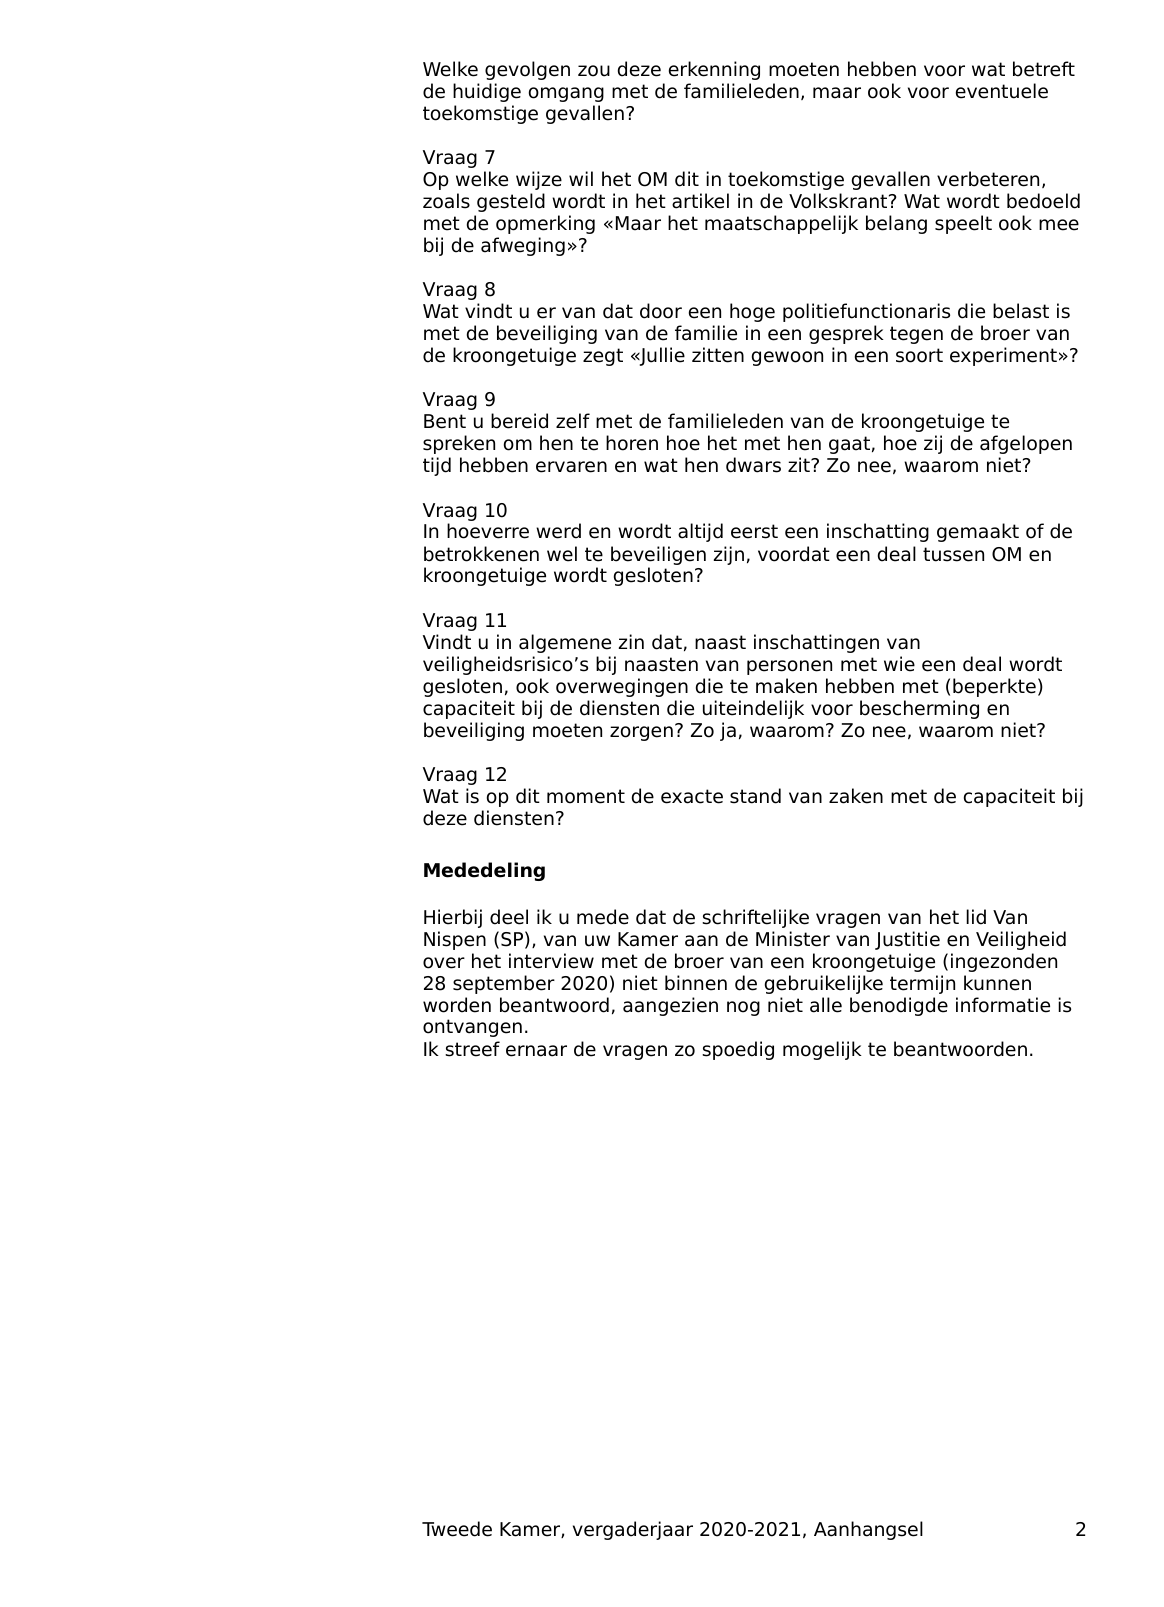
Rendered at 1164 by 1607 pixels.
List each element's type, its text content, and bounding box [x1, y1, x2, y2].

text Vraag 10 [422, 499, 1087, 521]
text Op welke wijze wil het OM dit in toekomstige gevallen verbeteren, zoals gesteld wordt in het artikel in de Volkskrant? Wat wordt bedoeld met de opmerking «Maar het maatschappelijk belang speelt ook mee bij de afweging»? [422, 169, 1087, 257]
text Vraag 12 [422, 764, 1087, 786]
text Vraag 9 [422, 389, 1087, 411]
text Vindt u in algemene zin dat, naast inschattingen van veiligheidsrisico’s bij naasten van personen met wie een deal wordt gesloten, ook overwegingen die te maken hebben met (beperkte) capaciteit bij de diensten die uiteindelijk voor bescherming en beveiliging moeten zorgen? Zo ja, waarom? Zo nee, waarom niet? [422, 632, 1087, 741]
text Wat vindt u er van dat door een hoge politiefunctionaris die belast is met de beveiliging van de familie in een gesprek tegen de broer van de kroongetuige zegt «Jullie zitten gewoon in een soort experiment»? [422, 301, 1087, 367]
text Vraag 7 [422, 147, 1087, 169]
text In hoeverre werd en wordt altijd eerst een inschatting gemaakt of de betrokkenen wel te beveiligen zijn, voordat een deal tussen OM en kroongetuige wordt gesloten? [422, 521, 1087, 587]
text Wat is op dit moment de exacte stand van zaken met de capaciteit bij deze diensten? [422, 786, 1087, 829]
text Welke gevolgen zou deze erkenning moeten hebben voor wat betreft de huidige omgang met de familieleden, maar ook voor eventuele toekomstige gevallen? [422, 59, 1087, 125]
text Vraag 8 [422, 279, 1087, 301]
subtitle Mededeling [422, 859, 1087, 882]
text Ik streef ernaar de vragen zo spoedig mogelijk te beantwoorden. [422, 1038, 1087, 1060]
text Bent u bereid zelf met de familieleden van de kroongetuige te spreken om hen te horen hoe het met hen gaat, hoe zij de afgelopen tijd hebben ervaren en wat hen dwars zit? Zo nee, waarom niet? [422, 411, 1087, 477]
text Hierbij deel ik u mede dat de schriftelijke vragen van het lid Van Nispen (SP), van uw Kamer aan de Minister van Justitie en Veiligheid over het interview met de broer van een kroongetuige (ingezonden 28 september 2020) niet binnen de gebruikelijke termijn kunnen worden beantwoord, aangezien nog niet alle benodigde informatie is ontvangen. [422, 907, 1087, 1038]
text Vraag 11 [422, 609, 1087, 632]
